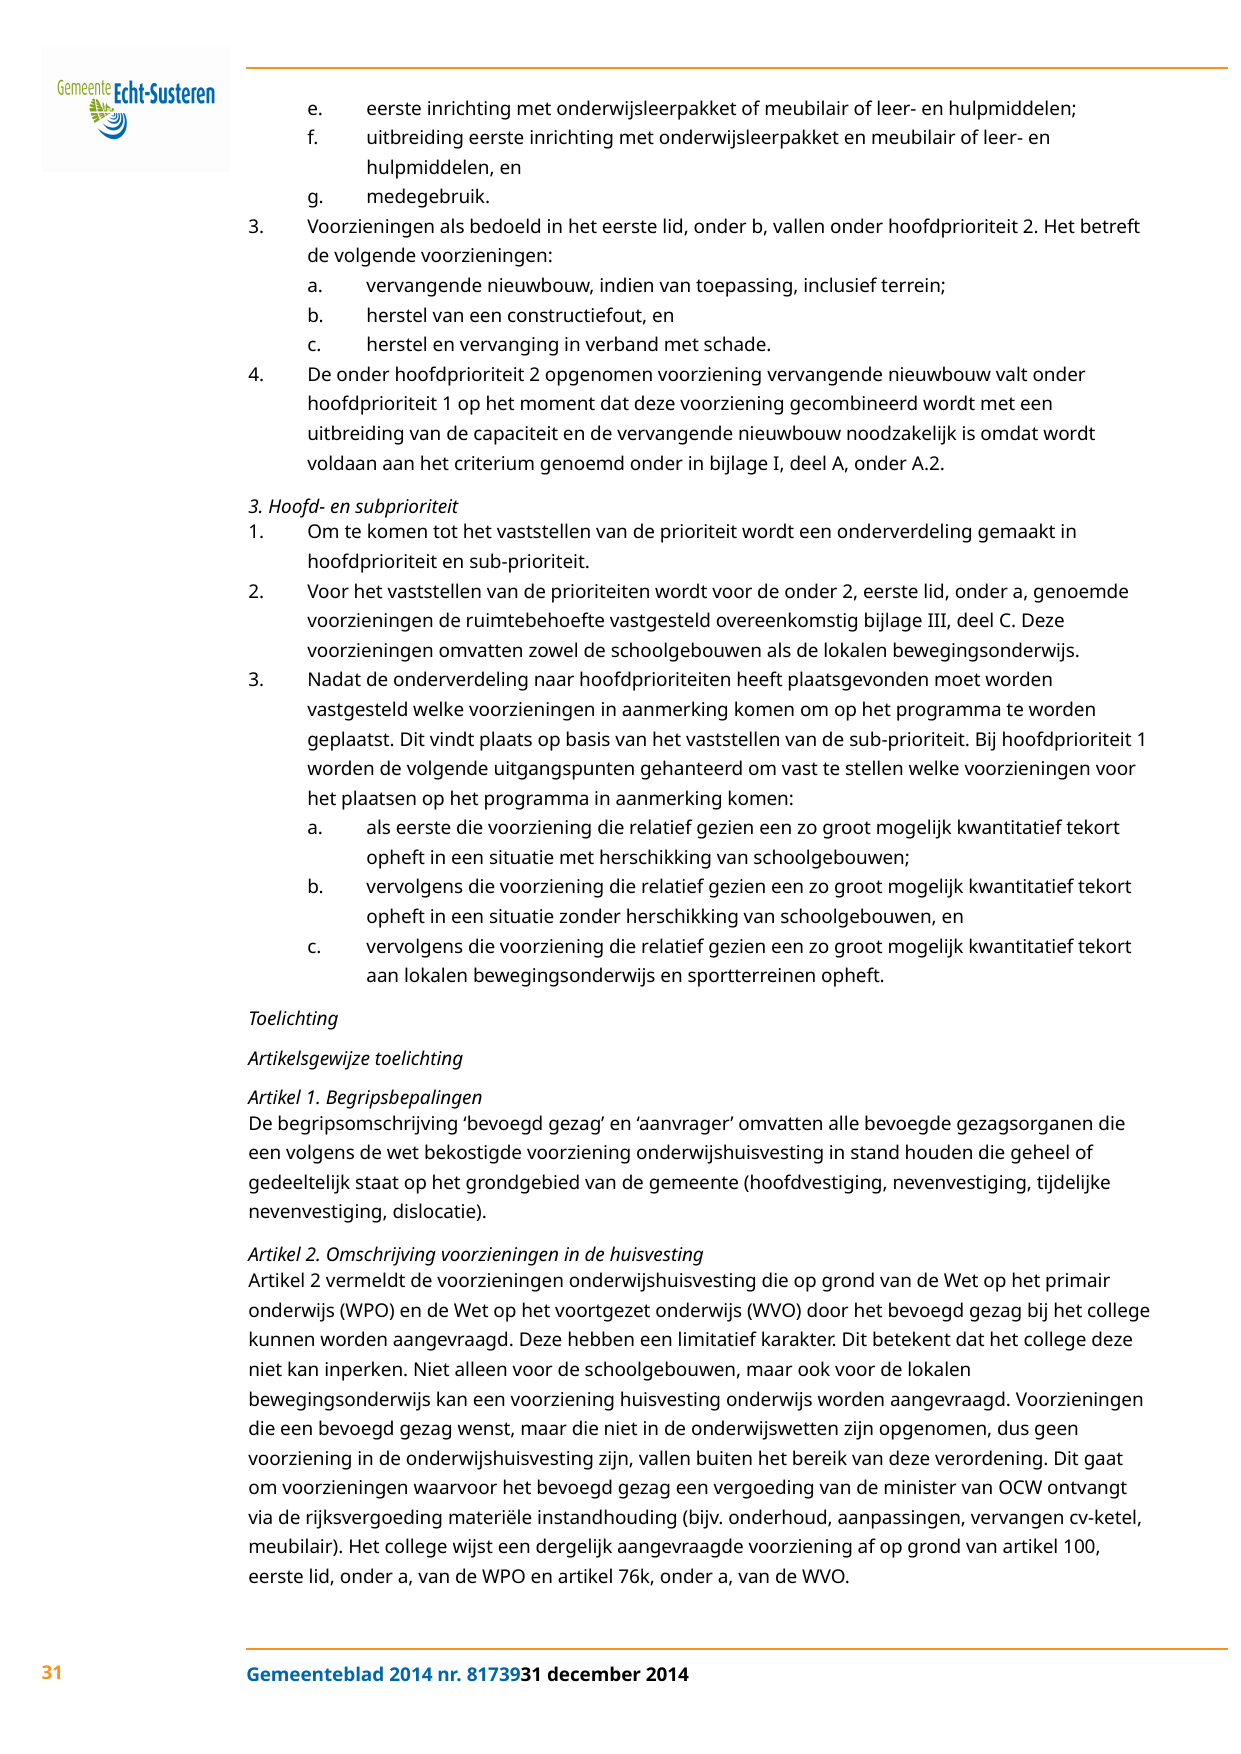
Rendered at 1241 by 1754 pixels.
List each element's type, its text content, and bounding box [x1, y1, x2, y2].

list vervolgens die voorziening die relatief gezien een zo groot mogelijk kwantitatief tekort aan lokalen bewegingsonderwijs en sportterreinen opheft. [307, 933, 1152, 988]
list vervolgens die voorziening die relatief gezien een zo groot mogelijk kwantitatief tekort opheft in een situatie zonder herschikking van schoolgebouwen, en [307, 874, 1152, 929]
list vervangende nieuwbouw, indien van toepassing, inclusief terrein; [307, 272, 1152, 298]
list als eerste die voorziening die relatief gezien een zo groot mogelijk kwantitatief tekort opheft in een situatie met herschikking van schoolgebouwen; [307, 814, 1152, 870]
text Toelichting [248, 1006, 1152, 1031]
list herstel en vervanging in verband met schade. [307, 331, 1152, 357]
picture [41, 47, 231, 172]
text 3. Hoofd- en subprioriteit [248, 493, 1152, 519]
list herstel van een constructiefout, en [307, 302, 1152, 328]
list Voorzieningen als bedoeld in het eerste lid, onder b, vallen onder hoofdprioriteit 2. Het betreft de volgende voorzieningen: [248, 213, 1152, 268]
list uitbreiding eerste inrichting met onderwijsleerpakket en meubilair of leer- en hulpmiddelen, en [307, 124, 1152, 180]
list De onder hoofdprioriteit 2 opgenomen voorziening vervangende nieuwbouw valt onder hoofdprioriteit 1 op het moment dat deze voorziening gecombineerd wordt met een uitbreiding van de capaciteit en de vervangende nieuwbouw noodzakelijk is omdat wordt voldaan aan het criterium genoemd onder in bijlage I, deel A, onder A.2. [248, 361, 1152, 476]
list Nadat de onderverdeling naar hoofdprioriteiten heeft plaatsgevonden moet worden vastgesteld welke voorzieningen in aanmerking komen om op het programma te worden geplaatst. Dit vindt plaats op basis van het vaststellen van de sub-prioriteit. Bij hoofdprioriteit 1 worden de volgende uitgangspunten gehanteerd om vast te stellen welke voorzieningen voor het plaatsen op het programma in aanmerking komen: [248, 667, 1152, 811]
text Artikel 1. Begripsbepalingen [248, 1084, 1152, 1110]
text Artikelsgewijze toelichting [248, 1045, 1152, 1071]
text Artikel 2 vermeldt de voorzieningen onderwijshuisvesting die op grond van de Wet op het primair onderwijs (WPO) en de Wet op het voortgezet onderwijs (WVO) door het bevoegd gezag bij het college kunnen worden aangevraagd. Deze hebben een limitatief karakter. Dit betekent dat het college deze niet kan inperken. Niet alleen voor de schoolgebouwen, maar ook voor de lokalen bewegingsonderwijs kan een voorziening huisvesting onderwijs worden aangevraagd. Voorzieningen die een bevoegd gezag wenst, maar die niet in de onderwijswetten zijn opgenomen, dus geen voorziening in de onderwijshuisvesting zijn, vallen buiten het bereik van deze verordening. Dit gaat om voorzieningen waarvoor het bevoegd gezag een vergoeding van de minister van OCW ontvangt via de rijksvergoeding materiële instandhouding (bijv. onderhoud, aanpassingen, vervangen cv-ketel, meubilair). Het college wijst een dergelijk aangevraagde voorziening af op grond van artikel 100, eerste lid, onder a, van de WPO en artikel 76k, onder a, van de WVO. [248, 1267, 1152, 1589]
text Artikel 2. Omschrijving voorzieningen in de huisvesting [248, 1242, 1152, 1267]
list medegebruik. [307, 183, 1152, 209]
list eerste inrichting met onderwijsleerpakket of meubilair of leer- en hulpmiddelen; [307, 95, 1152, 121]
text De begripsomschrijving ‘bevoegd gezag’ en ‘aanvrager’ omvatten alle bevoegde gezagsorganen die een volgens de wet bekostigde voorziening onderwijshuisvesting in stand houden die geheel of gedeeltelijk staat op het grondgebied van de gemeente (hoofdvestiging, nevenvestiging, tijdelijke nevenvestiging, dislocatie). [248, 1110, 1152, 1224]
list Om te komen tot het vaststellen van de prioriteit wordt een onderverdeling gemaakt in hoofdprioriteit en sub-prioriteit. [248, 519, 1152, 574]
list Voor het vaststellen van de prioriteiten wordt voor de onder 2, eerste lid, onder a, genoemde voorzieningen de ruimtebehoefte vastgesteld overeenkomstig bijlage III, deel C. Deze voorzieningen omvatten zowel de schoolgebouwen als de lokalen bewegingsonderwijs. [248, 578, 1152, 663]
